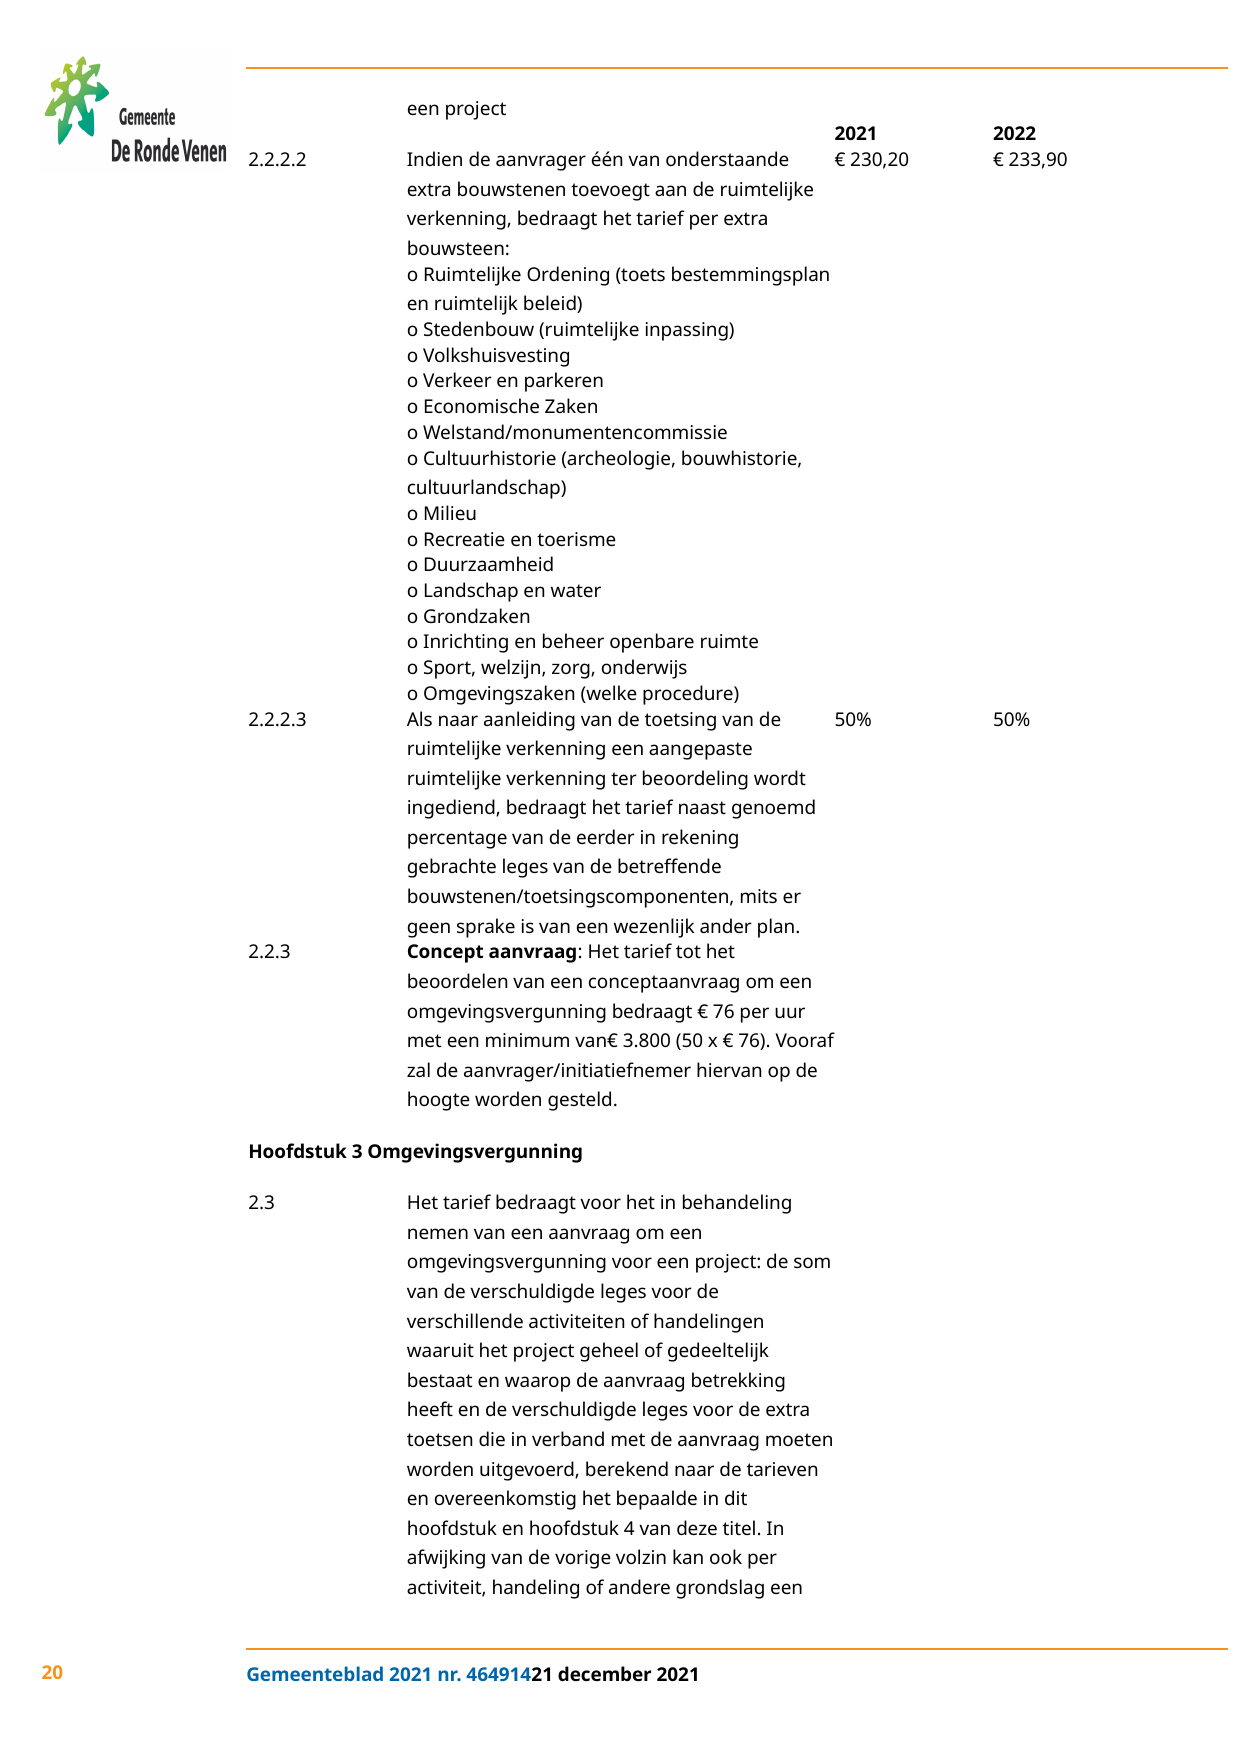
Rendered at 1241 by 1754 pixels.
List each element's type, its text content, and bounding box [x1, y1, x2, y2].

table_cell [993, 551, 1152, 577]
table_cell [993, 393, 1152, 419]
table_cell [248, 342, 407, 367]
table_cell o Inrichting en beheer openbare ruimte [407, 629, 834, 654]
table_cell [834, 603, 993, 629]
table_cell [407, 1164, 834, 1189]
table_cell [993, 1138, 1152, 1164]
table_cell [248, 316, 407, 342]
table_cell 50% [834, 706, 993, 939]
table_cell o Economische Zaken [407, 393, 834, 419]
table_cell [248, 654, 407, 680]
table_cell [993, 342, 1152, 367]
table_cell [834, 368, 993, 393]
table_cell [993, 1164, 1152, 1189]
table_cell [248, 95, 407, 121]
table_cell 2.2.3 [248, 939, 407, 1112]
table_cell o Omgevingszaken (welke procedure) [407, 680, 834, 706]
table_cell o Landschap en water [407, 577, 834, 603]
table_cell een project [407, 95, 834, 121]
table_cell [993, 939, 1152, 1112]
table_cell [834, 629, 993, 654]
table_cell [993, 419, 1152, 445]
table_cell [248, 393, 407, 419]
table_cell [834, 95, 993, 121]
table_cell [248, 1164, 407, 1189]
table_cell 2.2.2.3 [248, 706, 407, 939]
table_cell 2.2.2.2 [248, 146, 407, 261]
table_cell o Grondzaken [407, 603, 834, 629]
table_cell [993, 577, 1152, 603]
table_cell [248, 419, 407, 445]
table_cell [993, 368, 1152, 393]
table_cell [248, 629, 407, 654]
table_cell [834, 526, 993, 551]
table_cell 2022 [993, 121, 1152, 146]
table_cell [993, 1112, 1152, 1138]
table_cell [993, 654, 1152, 680]
table_cell [993, 526, 1152, 551]
table_cell 2021 [834, 121, 993, 146]
table_cell [993, 316, 1152, 342]
table_cell [834, 342, 993, 367]
table_cell [993, 629, 1152, 654]
table_cell [248, 551, 407, 577]
table_cell [834, 654, 993, 680]
table_cell o Duurzaamheid [407, 551, 834, 577]
table_cell o Welstand/monumentencommissie [407, 419, 834, 445]
table_cell [993, 680, 1152, 706]
table_cell Concept aanvraag: Het tarief tot het beoordelen van een conceptaanvraag om een omgevingsvergunning bedraagt € 76 per uur met een minimum van€ 3.800 (50 x € 76). Vooraf zal de aanvrager/initiatiefnemer hiervan op de hoogte worden gesteld. [407, 939, 834, 1112]
table_cell [834, 445, 993, 500]
table_cell [993, 445, 1152, 500]
table_cell Het tarief bedraagt voor het in behandeling nemen van een aanvraag om een omgevingsvergunning voor een project: de som van de verschuldigde leges voor de verschillende activiteiten of handelingen waaruit het project geheel of gedeeltelijk bestaat en waarop de aanvraag betrekking heeft en de verschuldigde leges voor de extra toetsen die in verband met de aanvraag moeten worden uitgevoerd, berekend naar de tarieven en overeenkomstig het bepaalde in dit hoofdstuk en hoofdstuk 4 van deze titel. In afwijking van de vorige volzin kan ook per activiteit, handeling of andere grondslag een [407, 1190, 834, 1600]
table_cell [834, 393, 993, 419]
table_cell [248, 500, 407, 526]
table_cell o Milieu [407, 500, 834, 526]
table_cell Hoofdstuk 3 Omgevingsvergunning [248, 1138, 834, 1164]
table_cell o Stedenbouw (ruimtelijke inpassing) [407, 316, 834, 342]
table_cell [834, 1190, 993, 1600]
table_cell [248, 1112, 407, 1138]
table_cell € 230,20 [834, 146, 993, 261]
table_cell [993, 1190, 1152, 1600]
table_cell [248, 603, 407, 629]
table_cell [834, 1164, 993, 1189]
table_cell [834, 680, 993, 706]
table_cell [834, 1112, 993, 1138]
table_cell [248, 261, 407, 316]
table_cell o Ruimtelijke Ordening (toets bestemmingsplan en ruimtelijk beleid) [407, 261, 834, 316]
table_cell [407, 1112, 834, 1138]
table_cell [993, 500, 1152, 526]
table_cell 2.3 [248, 1190, 407, 1600]
table_cell o Cultuurhistorie (archeologie, bouwhistorie, cultuurlandschap) [407, 445, 834, 500]
table_cell [248, 680, 407, 706]
table_cell o Verkeer en parkeren [407, 368, 834, 393]
table_cell [993, 95, 1152, 121]
table_cell [993, 261, 1152, 316]
table_cell [834, 939, 993, 1112]
table_cell [248, 526, 407, 551]
picture [41, 47, 231, 172]
table_cell [248, 577, 407, 603]
table_cell [834, 261, 993, 316]
table_cell Indien de aanvrager één van onderstaande extra bouwstenen toevoegt aan de ruimtelijke verkenning, bedraagt het tarief per extra bouwsteen: [407, 146, 834, 261]
table_cell [834, 500, 993, 526]
table_cell [834, 551, 993, 577]
table_cell [248, 445, 407, 500]
table_cell Als naar aanleiding van de toetsing van de ruimtelijke verkenning een aangepaste ruimtelijke verkenning ter beoordeling wordt ingediend, bedraagt het tarief naast genoemd percentage van de eerder in rekening gebrachte leges van de betreffende bouwstenen/toetsingscomponenten, mits er geen sprake is van een wezenlijk ander plan. [407, 706, 834, 939]
table_cell [834, 1138, 993, 1164]
table_cell [248, 368, 407, 393]
table_cell [407, 121, 834, 146]
table_cell o Recreatie en toerisme [407, 526, 834, 551]
table_cell € 233,90 [993, 146, 1152, 261]
table_cell o Volkshuisvesting [407, 342, 834, 367]
table_cell [834, 577, 993, 603]
table_cell [834, 316, 993, 342]
table_cell o Sport, welzijn, zorg, onderwijs [407, 654, 834, 680]
table_cell [834, 419, 993, 445]
table_cell 50% [993, 706, 1152, 939]
table_cell [993, 603, 1152, 629]
table_cell [248, 121, 407, 146]
